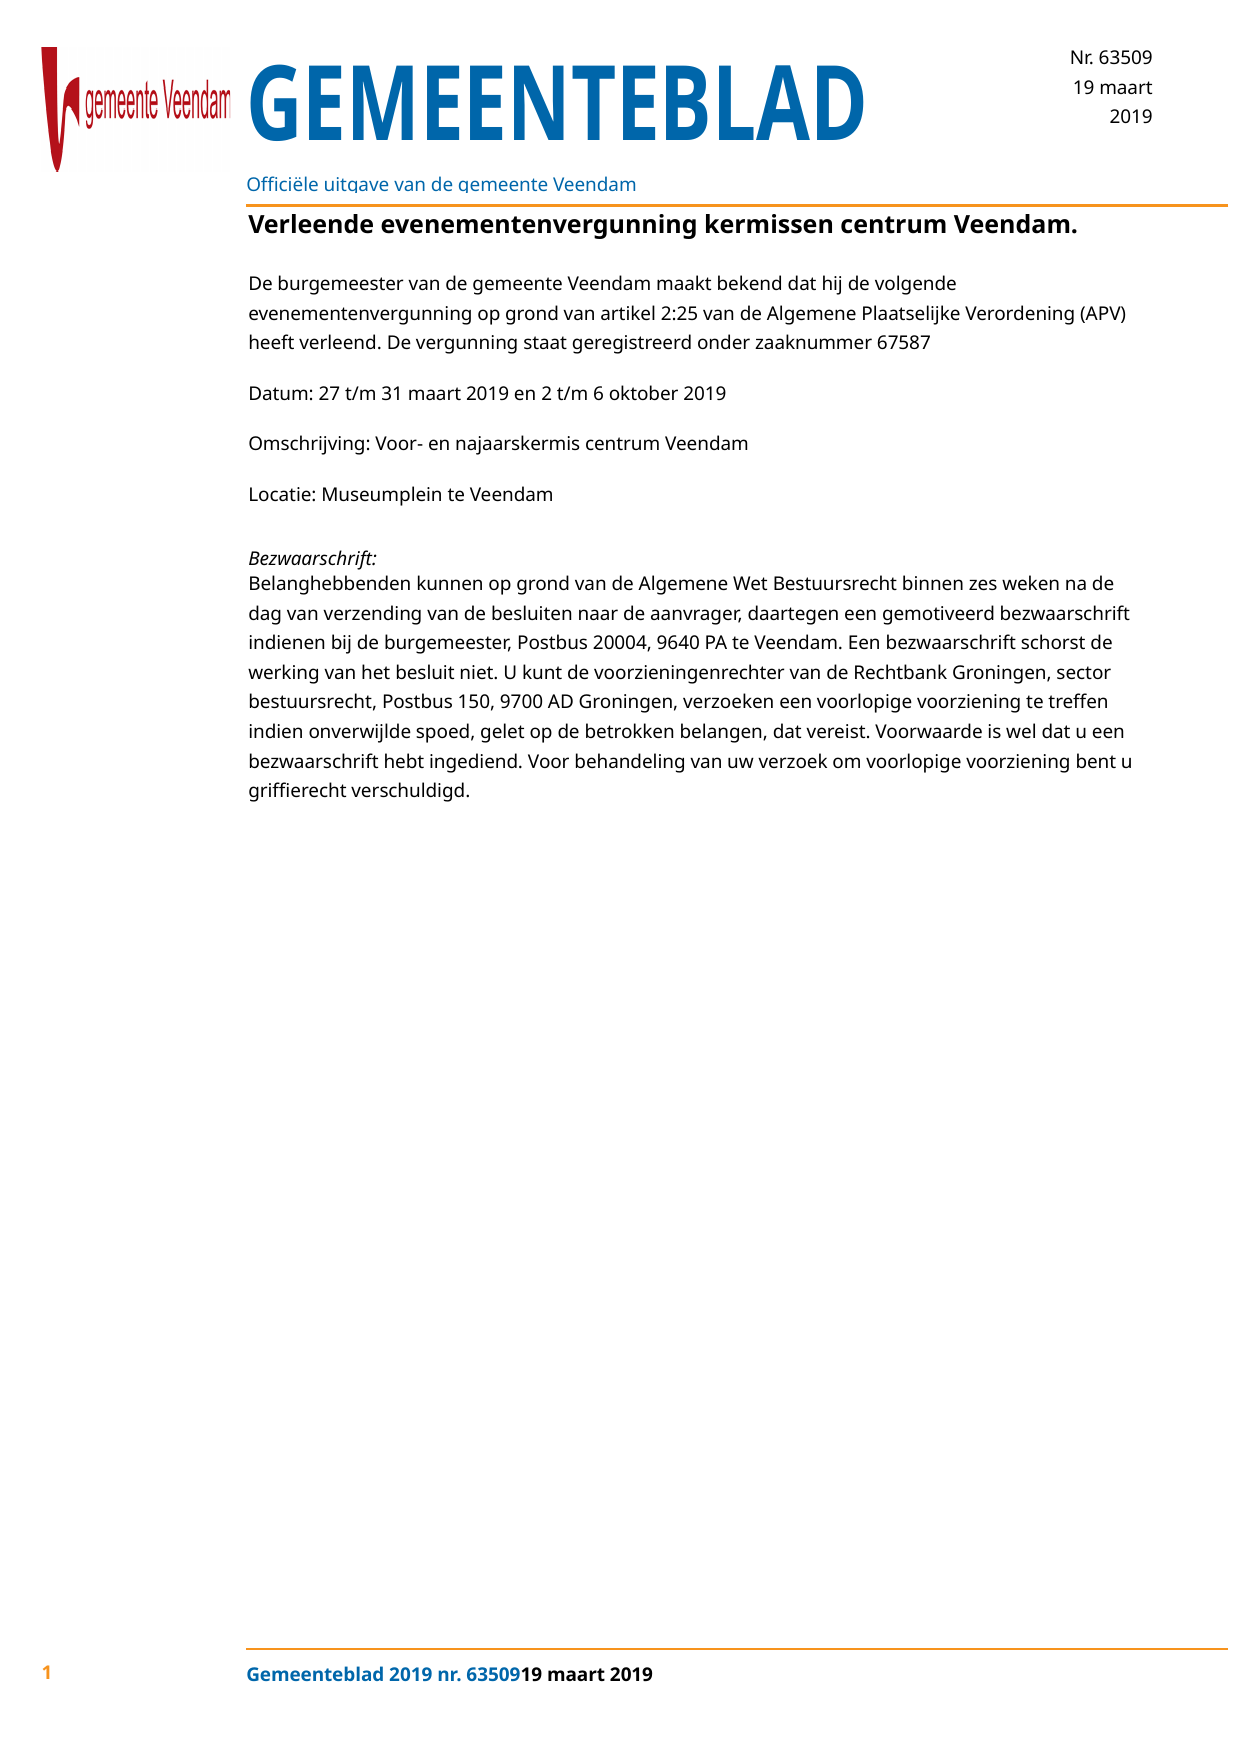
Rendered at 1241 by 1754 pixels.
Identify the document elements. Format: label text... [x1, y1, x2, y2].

text Datum: 27 t/m 31 maart 2019 en 2 t/m 6 oktober 2019 [248, 380, 1152, 406]
text De burgemeester van de gemeente Veendam maakt bekend dat hij de volgende evenementenvergunning op grond van artikel 2:25 van de Algemene Plaatselijke Verordening (APV) heeft verleend. De vergunning staat geregistreerd onder zaaknummer 67587 [248, 270, 1152, 355]
text Locatie: Museumplein te Veendam [248, 481, 1152, 506]
text Belanghebbenden kunnen op grond van de Algemene Wet Bestuursrecht binnen zes weken na de dag van verzending van de besluiten naar de aanvrager, daartegen een gemotiveerd bezwaarschrift indienen bij de burgemeester, Postbus 20004, 9640 PA te Veendam. Een bezwaarschrift schorst de werking van het besluit niet. U kunt de voorzieningenrechter van de Rechtbank Groningen, sector bestuursrecht, Postbus 150, 9700 AD Groningen, verzoeken een voorlopige voorziening te treffen indien onverwijlde spoed, gelet op de betrokken belangen, dat vereist. Voorwaarde is wel dat u een bezwaarschrift hebt ingediend. Voor behandeling van uw verzoek om voorlopige voorziening bent u griffierecht verschuldigd. [248, 570, 1152, 803]
picture [41, 47, 231, 172]
text Verleende evenementenvergunning kermissen centrum Veendam. [248, 207, 1152, 241]
text Bezwaarschrift: [248, 545, 1152, 570]
text Omschrijving: Voor- en najaarskermis centrum Veendam [248, 430, 1152, 456]
